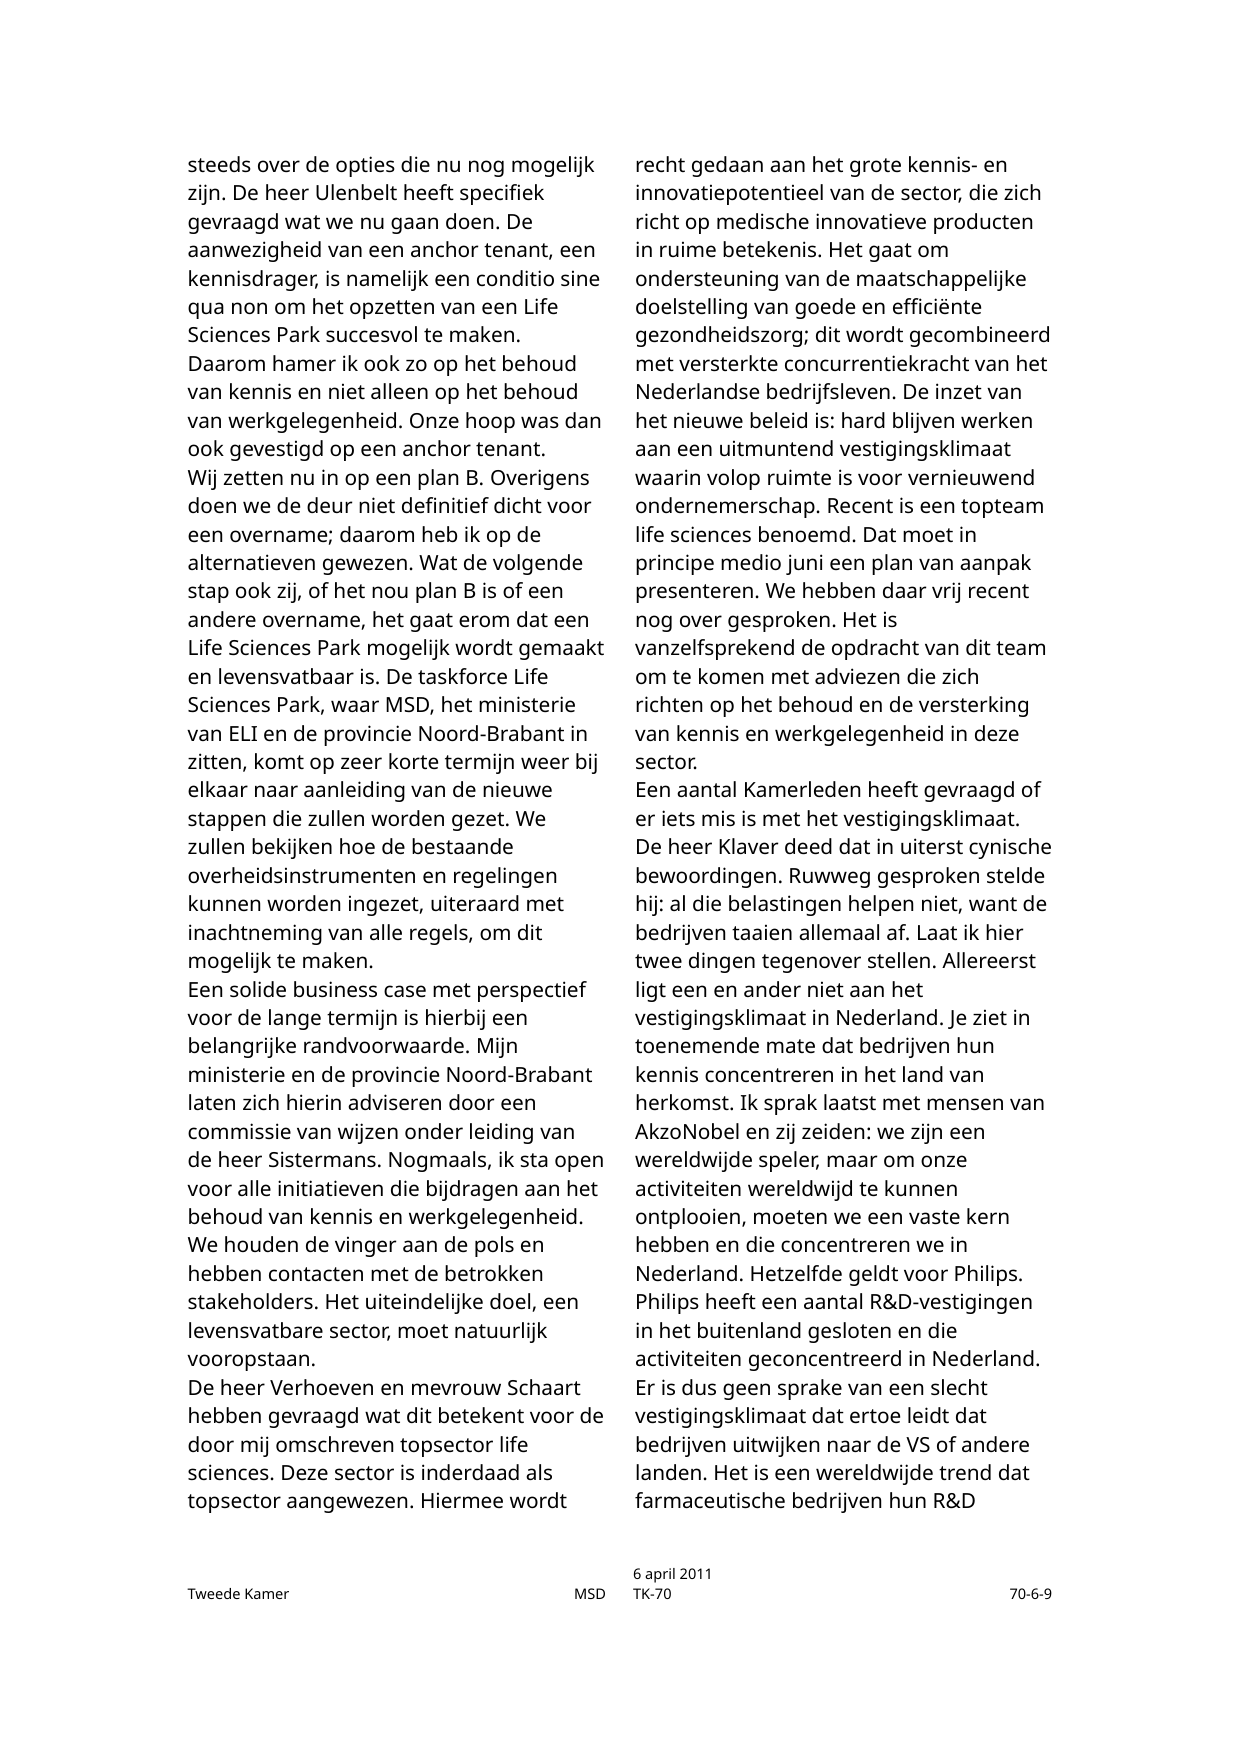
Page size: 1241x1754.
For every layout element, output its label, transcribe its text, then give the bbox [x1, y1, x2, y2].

text Een aantal Kamerleden heeft gevraagd of er iets mis is met het vestigingsklimaat. De heer Klaver deed dat in uiterst cynische bewoordingen. Ruwweg gesproken stelde hij: al die belastingen helpen niet, want de bedrijven taaien allemaal af. Laat ik hier twee dingen tegenover stellen. Allereerst ligt een en ander niet aan het vestigingsklimaat in Nederland. Je ziet in toenemende mate dat bedrijven hun kennis concentreren in het land van herkomst. Ik sprak laatst met mensen van AkzoNobel en zij zeiden: we zijn een wereldwijde speler, maar om onze activiteiten wereldwijd te kunnen ontplooien, moeten we een vaste kern hebben en die concentreren we in Nederland. Hetzelfde geldt voor Philips. Philips heeft een aantal R&D-vestigingen in het buitenland gesloten en die activiteiten geconcentreerd in Nederland. Er is dus geen sprake van een slecht vestigingsklimaat dat ertoe leidt dat bedrijven uitwijken naar de VS of andere landen. Het is een wereldwijde trend dat farmaceutische bedrijven hun R&D [635, 776, 1053, 1515]
text Wij zetten nu in op een plan B. Overigens doen we de deur niet definitief dicht voor een overname; daarom heb ik op de alternatieven gewezen. Wat de volgende stap ook zij, of het nou plan B is of een andere overname, het gaat erom dat een Life Sciences Park mogelijk wordt gemaakt en levensvatbaar is. De taskforce Life Sciences Park, waar MSD, het ministerie van ELI en de provincie Noord-Brabant in zitten, komt op zeer korte termijn weer bij elkaar naar aanleiding van de nieuwe stappen die zullen worden gezet. We zullen bekijken hoe de bestaande overheidsinstrumenten en regelingen kunnen worden ingezet, uiteraard met inachtneming van alle regels, om dit mogelijk te maken. [187, 463, 605, 975]
text De heer Verhoeven en mevrouw Schaart hebben gevraagd wat dit betekent voor de door mij omschreven topsector life sciences. Deze sector is inderdaad als topsector aangewezen. Hiermee wordt [187, 1373, 605, 1515]
text steeds over de opties die nu nog mogelijk zijn. De heer Ulenbelt heeft specifiek gevraagd wat we nu gaan doen. De aanwezigheid van een anchor tenant, een kennisdrager, is namelijk een conditio sine qua non om het opzetten van een Life Sciences Park succesvol te maken. Daarom hamer ik ook zo op het behoud van kennis en niet alleen op het behoud van werkgelegenheid. Onze hoop was dan ook gevestigd op een anchor tenant. [187, 150, 605, 463]
text Een solide business case met perspectief voor de lange termijn is hierbij een belangrijke randvoorwaarde. Mijn ministerie en de provincie Noord-Brabant laten zich hierin adviseren door een commissie van wijzen onder leiding van de heer Sistermans. Nogmaals, ik sta open voor alle initiatieven die bijdragen aan het behoud van kennis en werkgelegenheid. We houden de vinger aan de pols en hebben contacten met de betrokken stakeholders. Het uiteindelijke doel, een levensvatbare sector, moet natuurlijk vooropstaan. [187, 975, 605, 1373]
text recht gedaan aan het grote kennis- en innovatiepotentieel van de sector, die zich richt op medische innovatieve producten in ruime betekenis. Het gaat om ondersteuning van de maatschappelijke doelstelling van goede en efficiënte gezondheidszorg; dit wordt gecombineerd met versterkte concurrentiekracht van het Nederlandse bedrijfsleven. De inzet van het nieuwe beleid is: hard blijven werken aan een uitmuntend vestigingsklimaat waarin volop ruimte is voor vernieuwend ondernemerschap. Recent is een topteam life sciences benoemd. Dat moet in principe medio juni een plan van aanpak presenteren. We hebben daar vrij recent nog over gesproken. Het is vanzelfsprekend de opdracht van dit team om te komen met adviezen die zich richten op het behoud en de versterking van kennis en werkgelegenheid in deze sector. [635, 150, 1053, 776]
